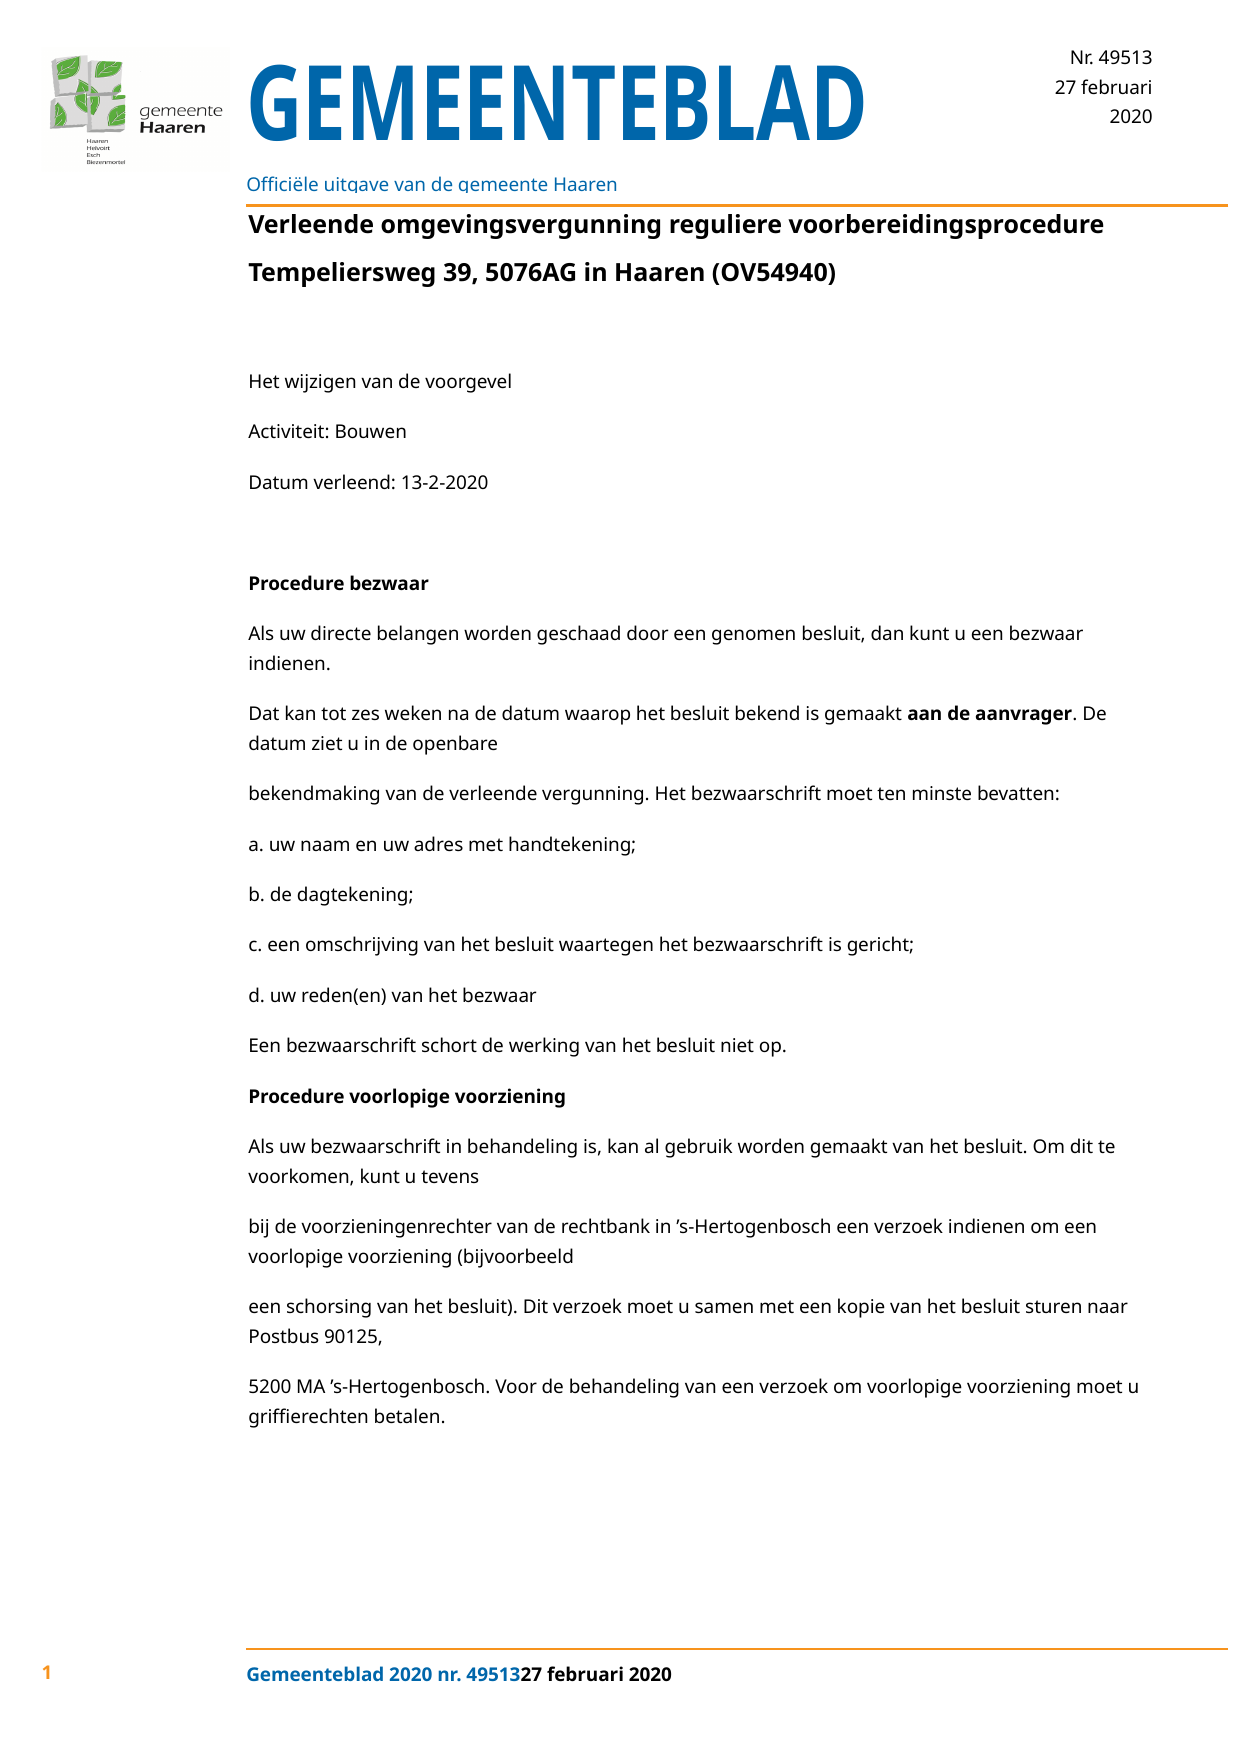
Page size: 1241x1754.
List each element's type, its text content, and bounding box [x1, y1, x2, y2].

text bekendmaking van de verleende vergunning. Het bezwaarschrift moet ten minste bevatten: [248, 780, 1152, 806]
text Verleende omgevingsvergunning reguliere voorbereidingsprocedure Tempeliersweg 39, 5076AG in Haaren (OV54940) [248, 207, 1152, 288]
text a. uw naam en uw adres met handtekening; [248, 831, 1152, 857]
text een schorsing van het besluit). Dit verzoek moet u samen met een kopie van het besluit sturen naar Postbus 90125, [248, 1293, 1152, 1349]
text d. uw reden(en) van het bezwaar [248, 982, 1152, 1008]
text Dat kan tot zes weken na de datum waarop het besluit bekend is gemaakt aan de aanvrager. De datum ziet u in de openbare [248, 700, 1152, 756]
text Als uw bezwaarschrift in behandeling is, kan al gebruik worden gemaakt van het besluit. Om dit te voorkomen, kunt u tevens [248, 1133, 1152, 1189]
text c. een omschrijving van het besluit waartegen het bezwaarschrift is gericht; [248, 932, 1152, 957]
text Procedure voorlopige voorziening [248, 1083, 1152, 1109]
text Het wijzigen van de voorgevel [248, 368, 1152, 394]
picture [41, 47, 231, 172]
text Activiteit: Bouwen [248, 419, 1152, 444]
text Procedure bezwaar [248, 570, 1152, 596]
text Een bezwaarschrift schort de werking van het besluit niet op. [248, 1032, 1152, 1058]
text Als uw directe belangen worden geschaad door een genomen besluit, dan kunt u een bezwaar indienen. [248, 620, 1152, 676]
text b. de dagtekening; [248, 881, 1152, 907]
text bij de voorzieningenrechter van de rechtbank in ’s-Hertogenbosch een verzoek indienen om een voorlopige voorziening (bijvoorbeeld [248, 1213, 1152, 1269]
text 5200 MA ’s-Hertogenbosch. Voor de behandeling van een verzoek om voorlopige voorziening moet u griffierechten betalen. [248, 1373, 1152, 1429]
text Datum verleend: 13-2-2020 [248, 469, 1152, 495]
